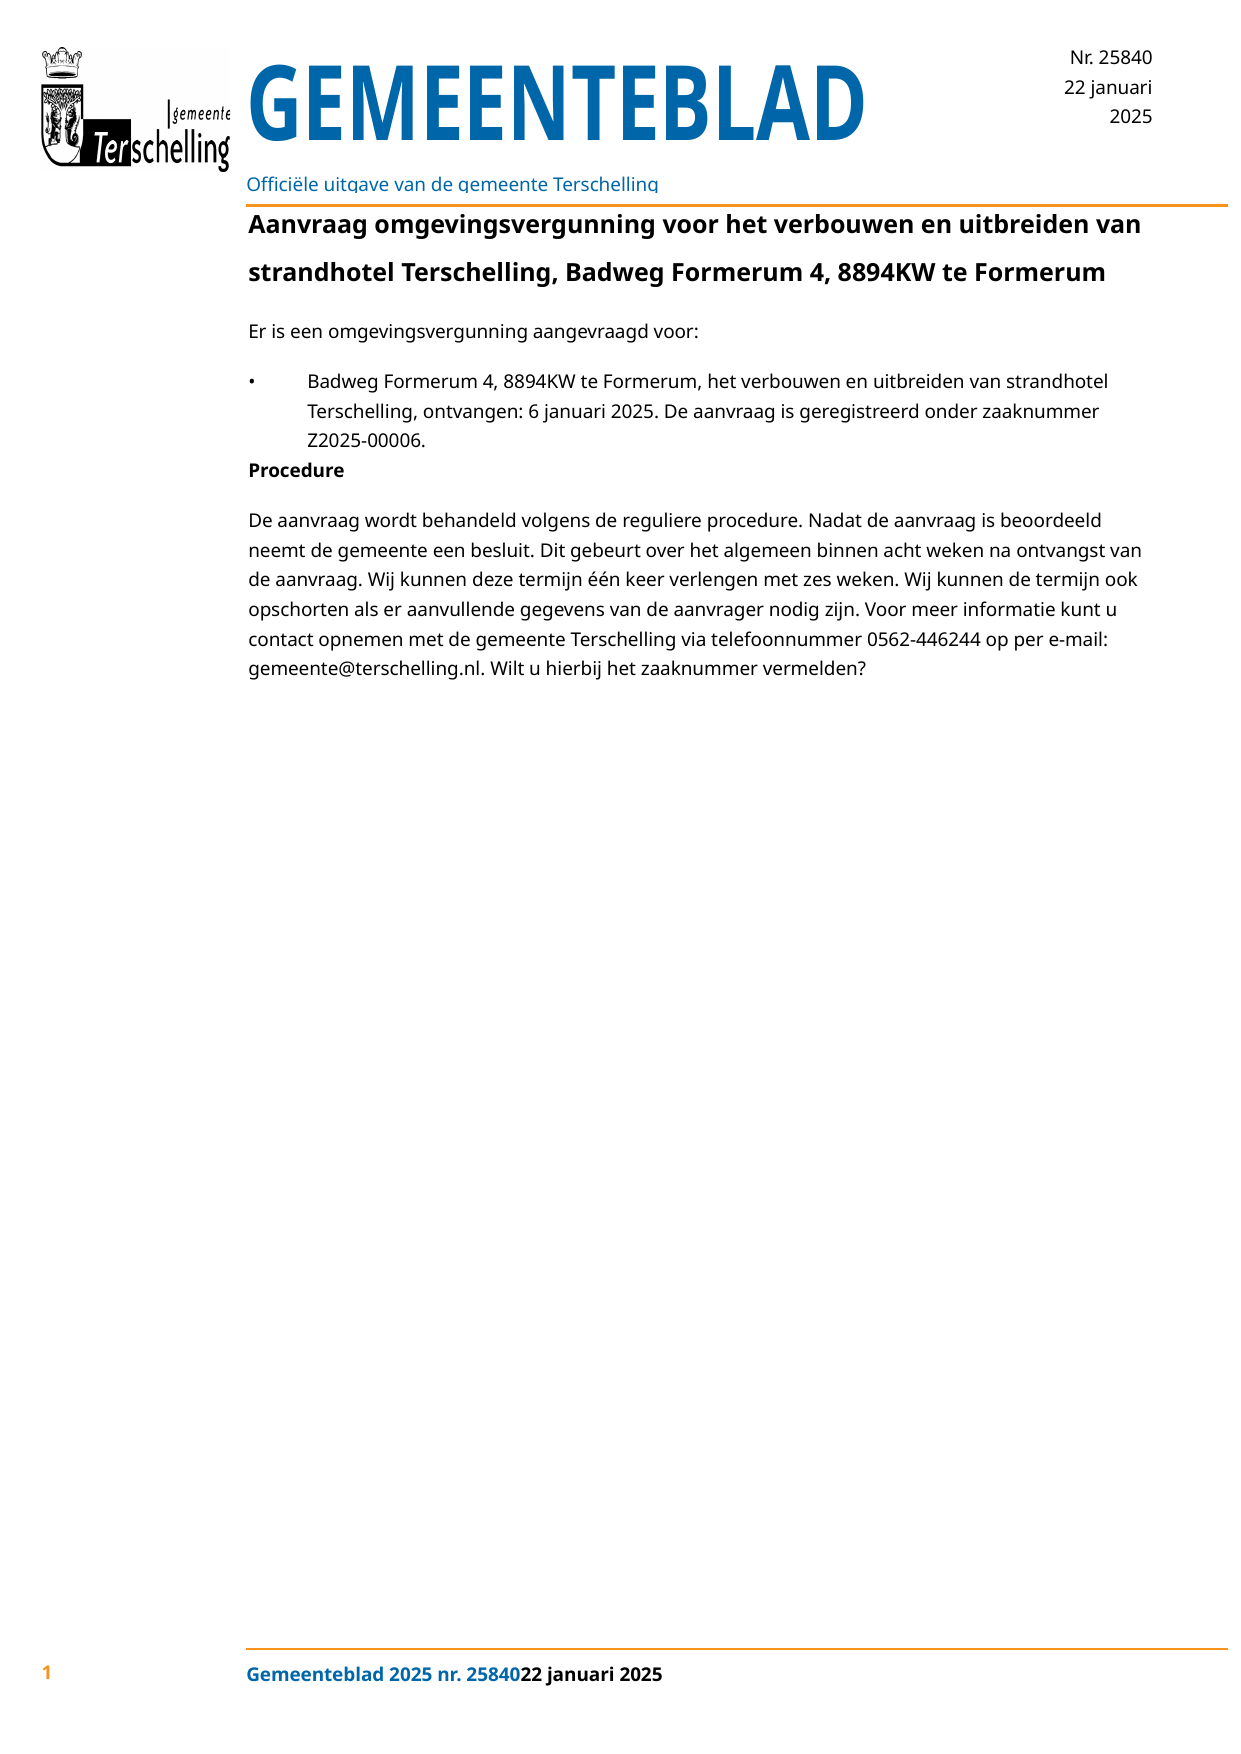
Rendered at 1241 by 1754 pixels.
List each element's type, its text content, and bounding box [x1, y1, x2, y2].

list Badweg Formerum 4, 8894KW te Formerum, het verbouwen en uitbreiden van strandhotel Terschelling, ontvangen: 6 januari 2025. De aanvraag is geregistreerd onder zaaknummer Z2025-00006. [248, 368, 1152, 453]
text Procedure [248, 457, 1152, 483]
text Aanvraag omgevingsvergunning voor het verbouwen en uitbreiden van strandhotel Terschelling, Badweg Formerum 4, 8894KW te Formerum [248, 207, 1152, 288]
text Er is een omgevingsvergunning aangevraagd voor: [248, 318, 1152, 344]
picture [41, 47, 231, 172]
text De aanvraag wordt behandeld volgens de reguliere procedure. Nadat de aanvraag is beoordeeld neemt de gemeente een besluit. Dit gebeurt over het algemeen binnen acht weken na ontvangst van de aanvraag. Wij kunnen deze termijn één keer verlengen met zes weken. Wij kunnen de termijn ook opschorten als er aanvullende gegevens van de aanvrager nodig zijn. Voor meer informatie kunt u contact opnemen met de gemeente Terschelling via telefoonnummer 0562-446244 op per e-mail: gemeente@terschelling.nl. Wilt u hierbij het zaaknummer vermelden? [248, 507, 1152, 681]
